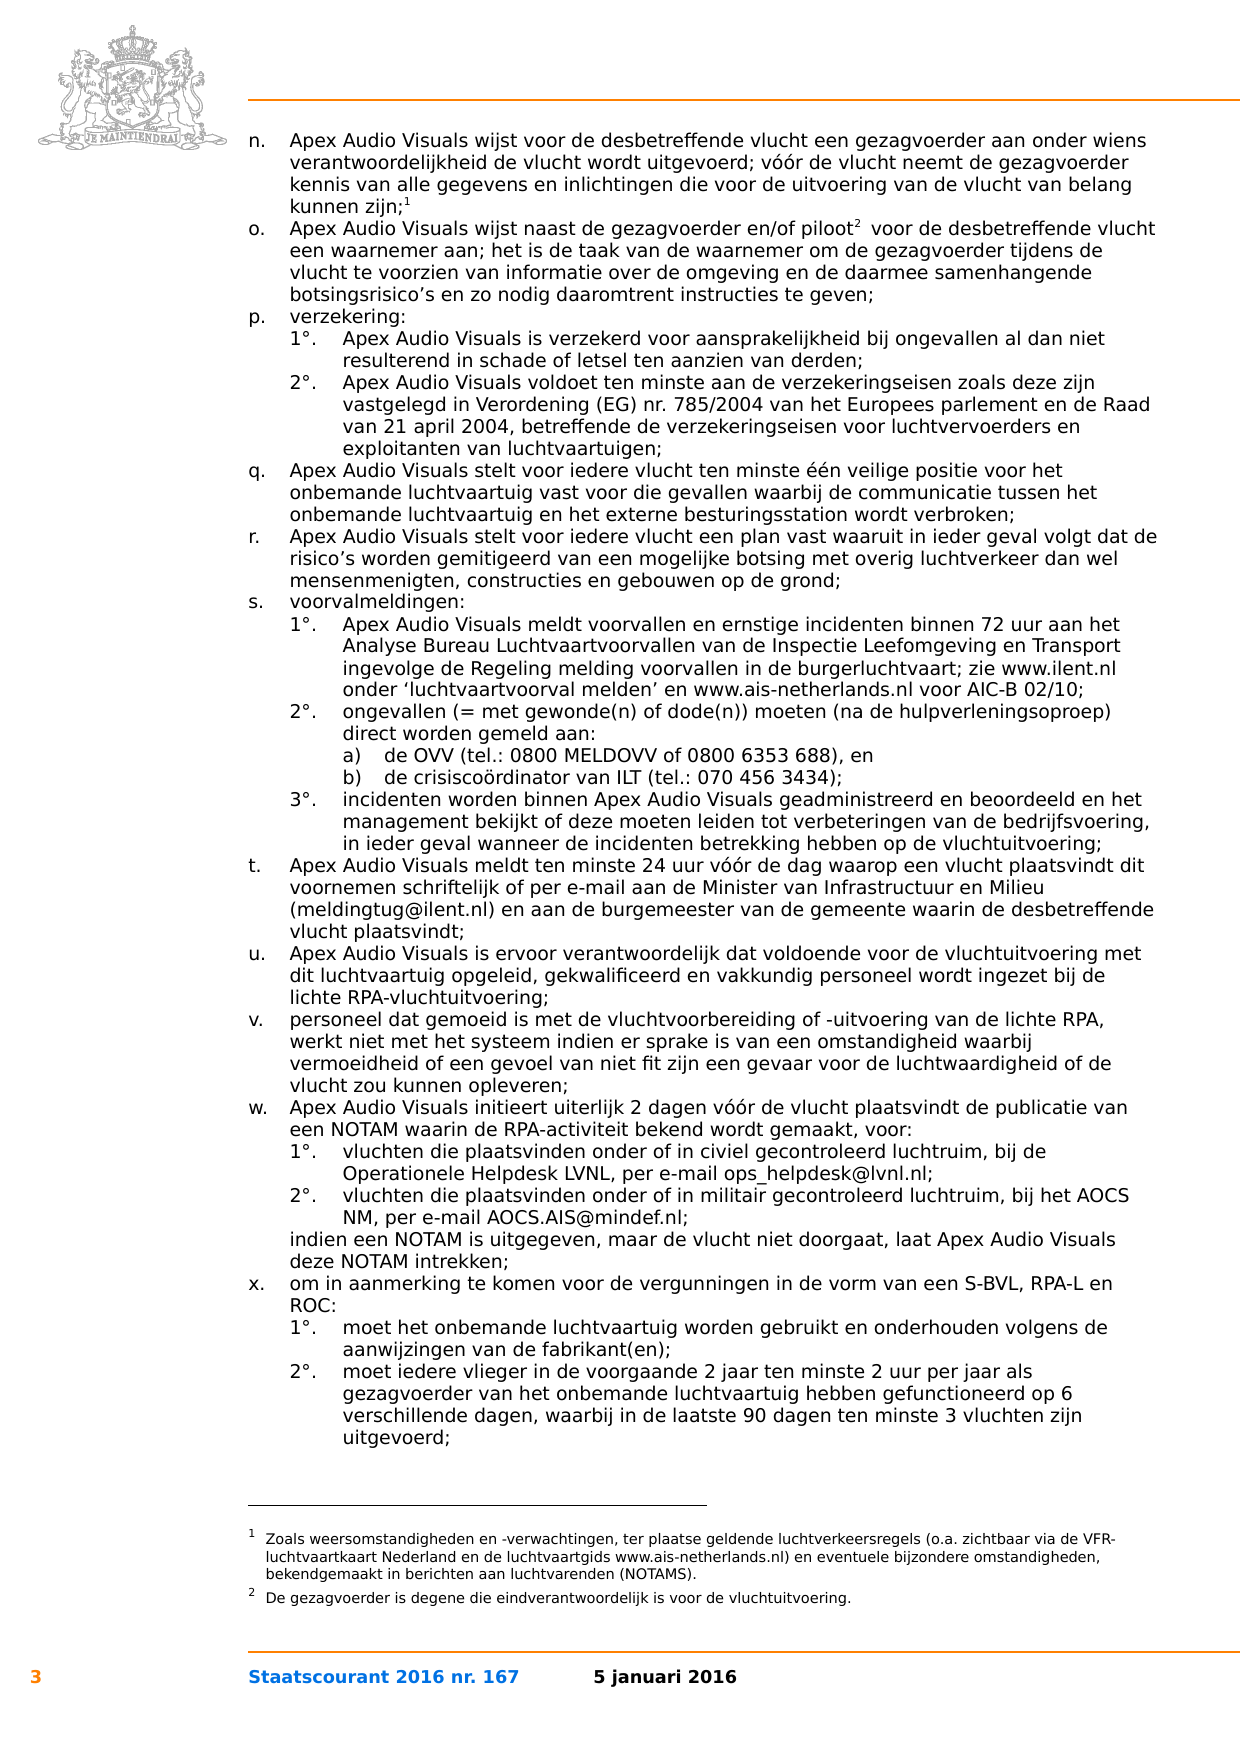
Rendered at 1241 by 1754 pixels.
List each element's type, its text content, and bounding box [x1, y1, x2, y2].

text 1°. vluchten die plaatsvinden onder of in civiel gecontroleerd luchtruim, bij de Operationele Helpdesk LVNL, per e-mail ops_helpdesk@lvnl.nl; [289, 1141, 1163, 1185]
text n. Apex Audio Visuals wijst voor de desbetreffende vlucht een gezagvoerder aan onder wiens verantwoordelijkheid de vlucht wordt uitgevoerd; vóór de vlucht neemt de gezagvoerder kennis van alle gegevens en inlichtingen die voor de uitvoering van de vlucht van belang kunnen zijn; [248, 130, 1163, 218]
text 2°. moet iedere vlieger in de voorgaande 2 jaar ten minste 2 uur per jaar als gezagvoerder van het onbemande luchtvaartuig hebben gefunctioneerd op 6 verschillende dagen, waarbij in de laatste 90 dagen ten minste 3 vluchten zijn uitgevoerd; [289, 1361, 1163, 1449]
text s. voorvalmeldingen: [248, 591, 1163, 613]
text 2°. Apex Audio Visuals voldoet ten minste aan de verzekeringseisen zoals deze zijn vastgelegd in Verordening (EG) nr. 785/2004 van het Europees parlement en de Raad van 21 april 2004, betreffende de verzekeringseisen voor luchtvervoerders en exploitanten van luchtvaartuigen; [289, 372, 1163, 459]
text x. om in aanmerking te komen voor de vergunningen in de vorm van een S-BVL, RPA-L en ROC: [248, 1273, 1163, 1317]
text t. Apex Audio Visuals meldt ten minste 24 uur vóór de dag waarop een vlucht plaatsvindt dit voornemen schriftelijk of per e-mail aan de Minister van Infrastructuur en Milieu (meldingtug@ilent.nl) en aan de burgemeester van de gemeente waarin de desbetreffende vlucht plaatsvindt; [248, 855, 1163, 943]
text 1°. moet het onbemande luchtvaartuig worden gebruikt en onderhouden volgens de aanwijzingen van de fabrikant(en); [289, 1317, 1163, 1361]
text 1°. Apex Audio Visuals meldt voorvallen en ernstige incidenten binnen 72 uur aan het Analyse Bureau Luchtvaartvoorvallen van de Inspectie Leefomgeving en Transport ingevolge de Regeling melding voorvallen in de burgerluchtvaart; zie www.ilent.nl onder ‘luchtvaartvoorval melden’ en www.ais-netherlands.nl voor AIC-B 02/10; [289, 613, 1163, 701]
text indien een NOTAM is uitgegeven, maar de vlucht niet doorgaat, laat Apex Audio Visuals deze NOTAM intrekken; [289, 1229, 1163, 1273]
text v. personeel dat gemoeid is met de vluchtvoorbereiding of -uitvoering van de lichte RPA, werkt niet met het systeem indien er sprake is van een omstandigheid waarbij vermoeidheid of een gevoel van niet fit zijn een gevaar voor de luchtwaardigheid of de vlucht zou kunnen opleveren; [248, 1009, 1163, 1097]
text 2°. ongevallen (= met gewonde(n) of dode(n)) moeten (na de hulpverleningsoproep) direct worden gemeld aan: [289, 701, 1163, 745]
text u. Apex Audio Visuals is ervoor verantwoordelijk dat voldoende voor de vluchtuitvoering met dit luchtvaartuig opgeleid, gekwalificeerd en vakkundig personeel wordt ingezet bij de lichte RPA-vluchtuitvoering; [248, 943, 1163, 1009]
text De gezagvoerder is degene die eindverantwoordelijk is voor de vluchtuitvoering. [248, 1586, 1163, 1608]
picture [38, 25, 227, 150]
text 3°. incidenten worden binnen Apex Audio Visuals geadministreerd en beoordeeld en het management bekijkt of deze moeten leiden tot verbeteringen van de bedrijfsvoering, in ieder geval wanneer de incidenten betrekking hebben op de vluchtuitvoering; [289, 789, 1163, 855]
text q. Apex Audio Visuals stelt voor iedere vlucht ten minste één veilige positie voor het onbemande luchtvaartuig vast voor die gevallen waarbij de communicatie tussen het onbemande luchtvaartuig en het externe besturingsstation wordt verbroken; [248, 459, 1163, 526]
text p. verzekering: [248, 306, 1163, 328]
text w. Apex Audio Visuals initieert uiterlijk 2 dagen vóór de vlucht plaatsvindt de publicatie van een NOTAM waarin de RPA-activiteit bekend wordt gemaakt, voor: [248, 1097, 1163, 1141]
text Zoals weersomstandigheden en -verwachtingen, ter plaatse geldende luchtverkeersregels (o.a. zichtbaar via de VFR-luchtvaartkaart Nederland en de luchtvaartgids www.ais-netherlands.nl) en eventuele bijzondere omstandigheden, bekendgemaakt in berichten aan luchtvarenden (NOTAMS). [248, 1527, 1163, 1583]
text b) de crisiscoördinator van ILT (tel.: 070 456 3434); [342, 767, 1163, 789]
text 2°. vluchten die plaatsvinden onder of in militair gecontroleerd luchtruim, bij het AOCS NM, per e-mail AOCS.AIS@mindef.nl; [289, 1185, 1163, 1229]
text r. Apex Audio Visuals stelt voor iedere vlucht een plan vast waaruit in ieder geval volgt dat de risico’s worden gemitigeerd van een mogelijke botsing met overig luchtverkeer dan wel mensenmenigten, constructies en gebouwen op de grond; [248, 526, 1163, 591]
text o. Apex Audio Visuals wijst naast de gezagvoerder en/of piloot voor de desbetreffende vlucht een waarnemer aan; het is de taak van de waarnemer om de gezagvoerder tijdens de vlucht te voorzien van informatie over de omgeving en de daarmee samenhangende botsingsrisico’s en zo nodig daaromtrent instructies te geven; [248, 218, 1163, 306]
text a) de OVV (tel.: 0800 MELDOVV of 0800 6353 688), en [342, 745, 1163, 767]
text 1°. Apex Audio Visuals is verzekerd voor aansprakelijkheid bij ongevallen al dan niet resulterend in schade of letsel ten aanzien van derden; [289, 328, 1163, 372]
